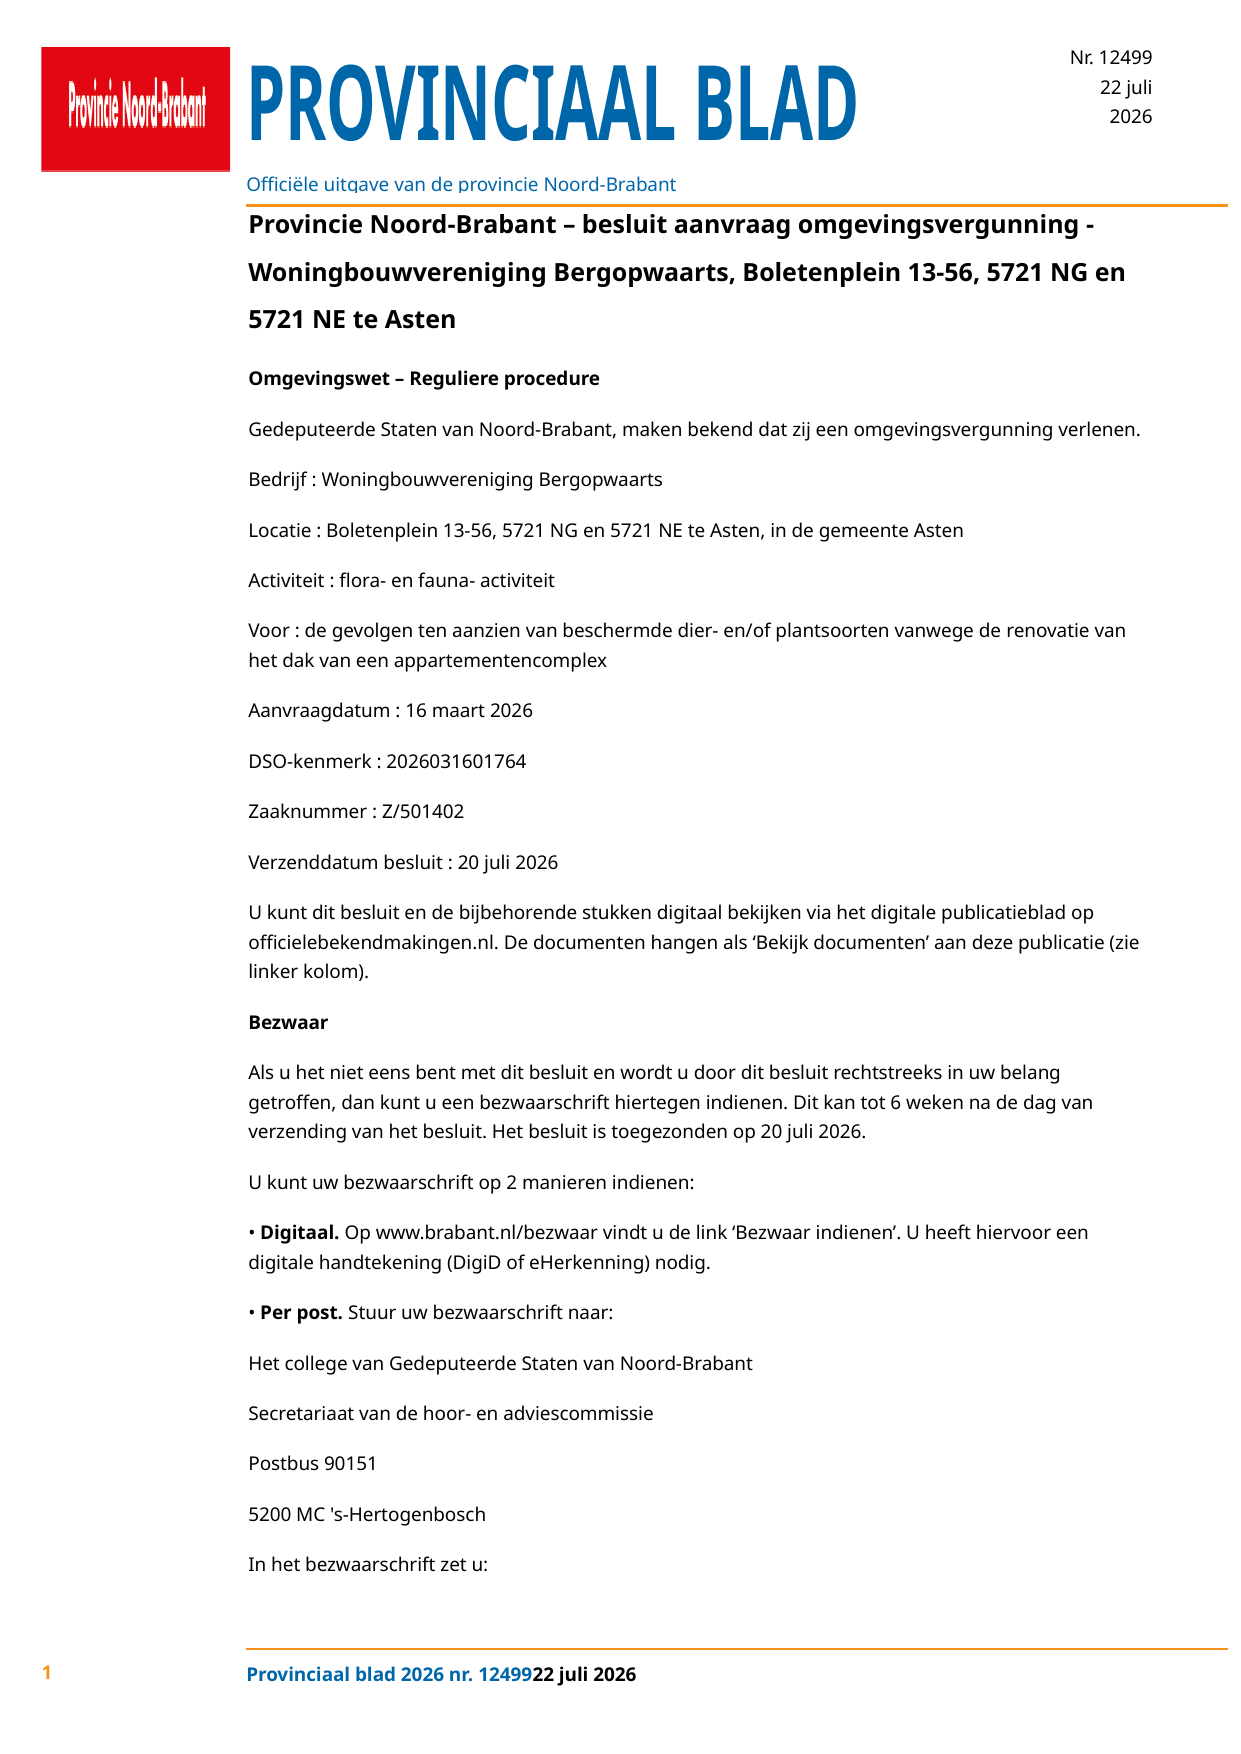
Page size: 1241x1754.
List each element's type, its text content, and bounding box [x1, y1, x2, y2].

text Als u het niet eens bent met dit besluit en wordt u door dit besluit rechtstreeks in uw belang getroffen, dan kunt u een bezwaarschrift hiertegen indienen. Dit kan tot 6 weken na de dag van verzending van het besluit. Het besluit is toegezonden op 20 juli 2026. [248, 1059, 1152, 1144]
text • Per post. Stuur uw bezwaarschrift naar: [248, 1299, 1152, 1325]
text Gedeputeerde Staten van Noord-Brabant, maken bekend dat zij een omgevingsvergunning verlenen. [248, 416, 1152, 442]
text In het bezwaarschrift zet u: [248, 1551, 1152, 1577]
text Secretariaat van de hoor- en adviescommissie [248, 1400, 1152, 1426]
text U kunt uw bezwaarschrift op 2 manieren indienen: [248, 1169, 1152, 1194]
text Bedrijf : Woningbouwvereniging Bergopwaarts [248, 466, 1152, 492]
text • Digitaal. Op www.brabant.nl/bezwaar vindt u de link ‘Bezwaar indienen’. U heeft hiervoor een digitale handtekening (DigiD of eHerkenning) nodig. [248, 1219, 1152, 1274]
text Activiteit : flora- en fauna- activiteit [248, 567, 1152, 593]
text 5200 MC 's‑Hertogenbosch [248, 1501, 1152, 1527]
text DSO-kenmerk : 2026031601764 [248, 748, 1152, 774]
text Voor : de gevolgen ten aanzien van beschermde dier- en/of plantsoorten vanwege de renovatie van het dak van een appartementencomplex [248, 618, 1152, 673]
text Postbus 90151 [248, 1451, 1152, 1476]
text Bezwaar [248, 1009, 1152, 1034]
text Aanvraagdatum : 16 maart 2026 [248, 698, 1152, 723]
picture [41, 47, 231, 172]
text Locatie : Boletenplein 13-56, 5721 NG en 5721 NE te Asten, in de gemeente Asten [248, 517, 1152, 542]
text Zaaknummer : Z/501402 [248, 798, 1152, 824]
text Verzenddatum besluit : 20 juli 2026 [248, 849, 1152, 874]
text Provincie Noord-Brabant – besluit aanvraag omgevingsvergunning - Woningbouwvereniging Bergopwaarts, Boletenplein 13-56, 5721 NG en 5721 NE te Asten [248, 207, 1152, 336]
text Omgevingswet – Reguliere procedure [248, 366, 1152, 391]
text Het college van Gedeputeerde Staten van Noord-Brabant [248, 1350, 1152, 1375]
text U kunt dit besluit en de bijbehorende stukken digitaal bekijken via het digitale publicatieblad op officielebekendmakingen.nl. De documenten hangen als ‘Bekijk documenten’ aan deze publicatie (zie linker kolom). [248, 899, 1152, 984]
